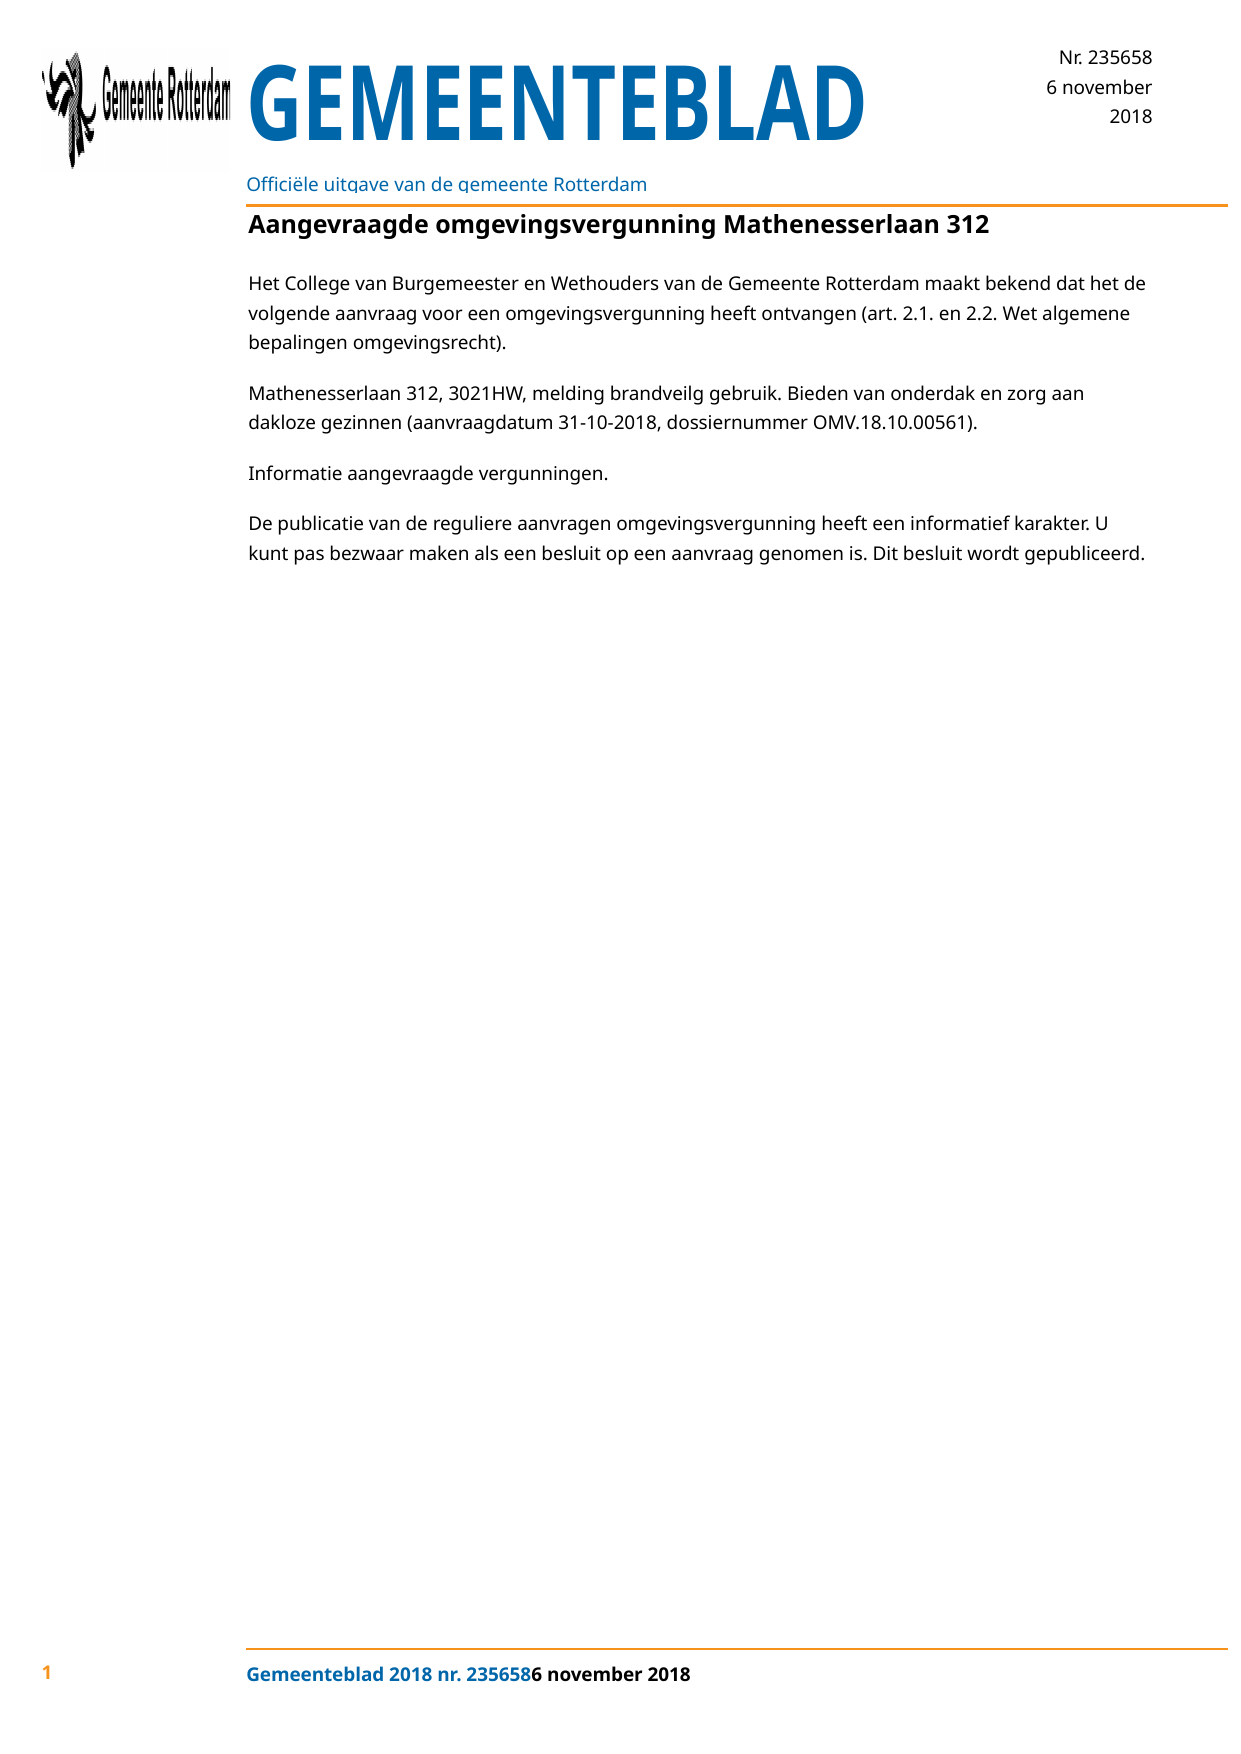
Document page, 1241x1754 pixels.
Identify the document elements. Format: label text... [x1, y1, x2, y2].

text Het College van Burgemeester en Wethouders van de Gemeente Rotterdam maakt bekend dat het de volgende aanvraag voor een omgevingsvergunning heeft ontvangen (art. 2.1. en 2.2. Wet algemene bepalingen omgevingsrecht). [248, 270, 1152, 355]
text Informatie aangevraagde vergunningen. [248, 460, 1152, 486]
text Aangevraagde omgevingsvergunning Mathenesserlaan 312 [248, 207, 1152, 241]
text Mathenesserlaan 312, 3021HW, melding brandveilg gebruik. Bieden van onderdak en zorg aan dakloze gezinnen (aanvraagdatum 31-10-2018, dossiernummer OMV.18.10.00561). [248, 380, 1152, 435]
picture [41, 47, 231, 172]
text De publicatie van de reguliere aanvragen omgevingsvergunning heeft een informatief karakter. U kunt pas bezwaar maken als een besluit op een aanvraag genomen is. Dit besluit wordt gepubliceerd. [248, 510, 1152, 566]
